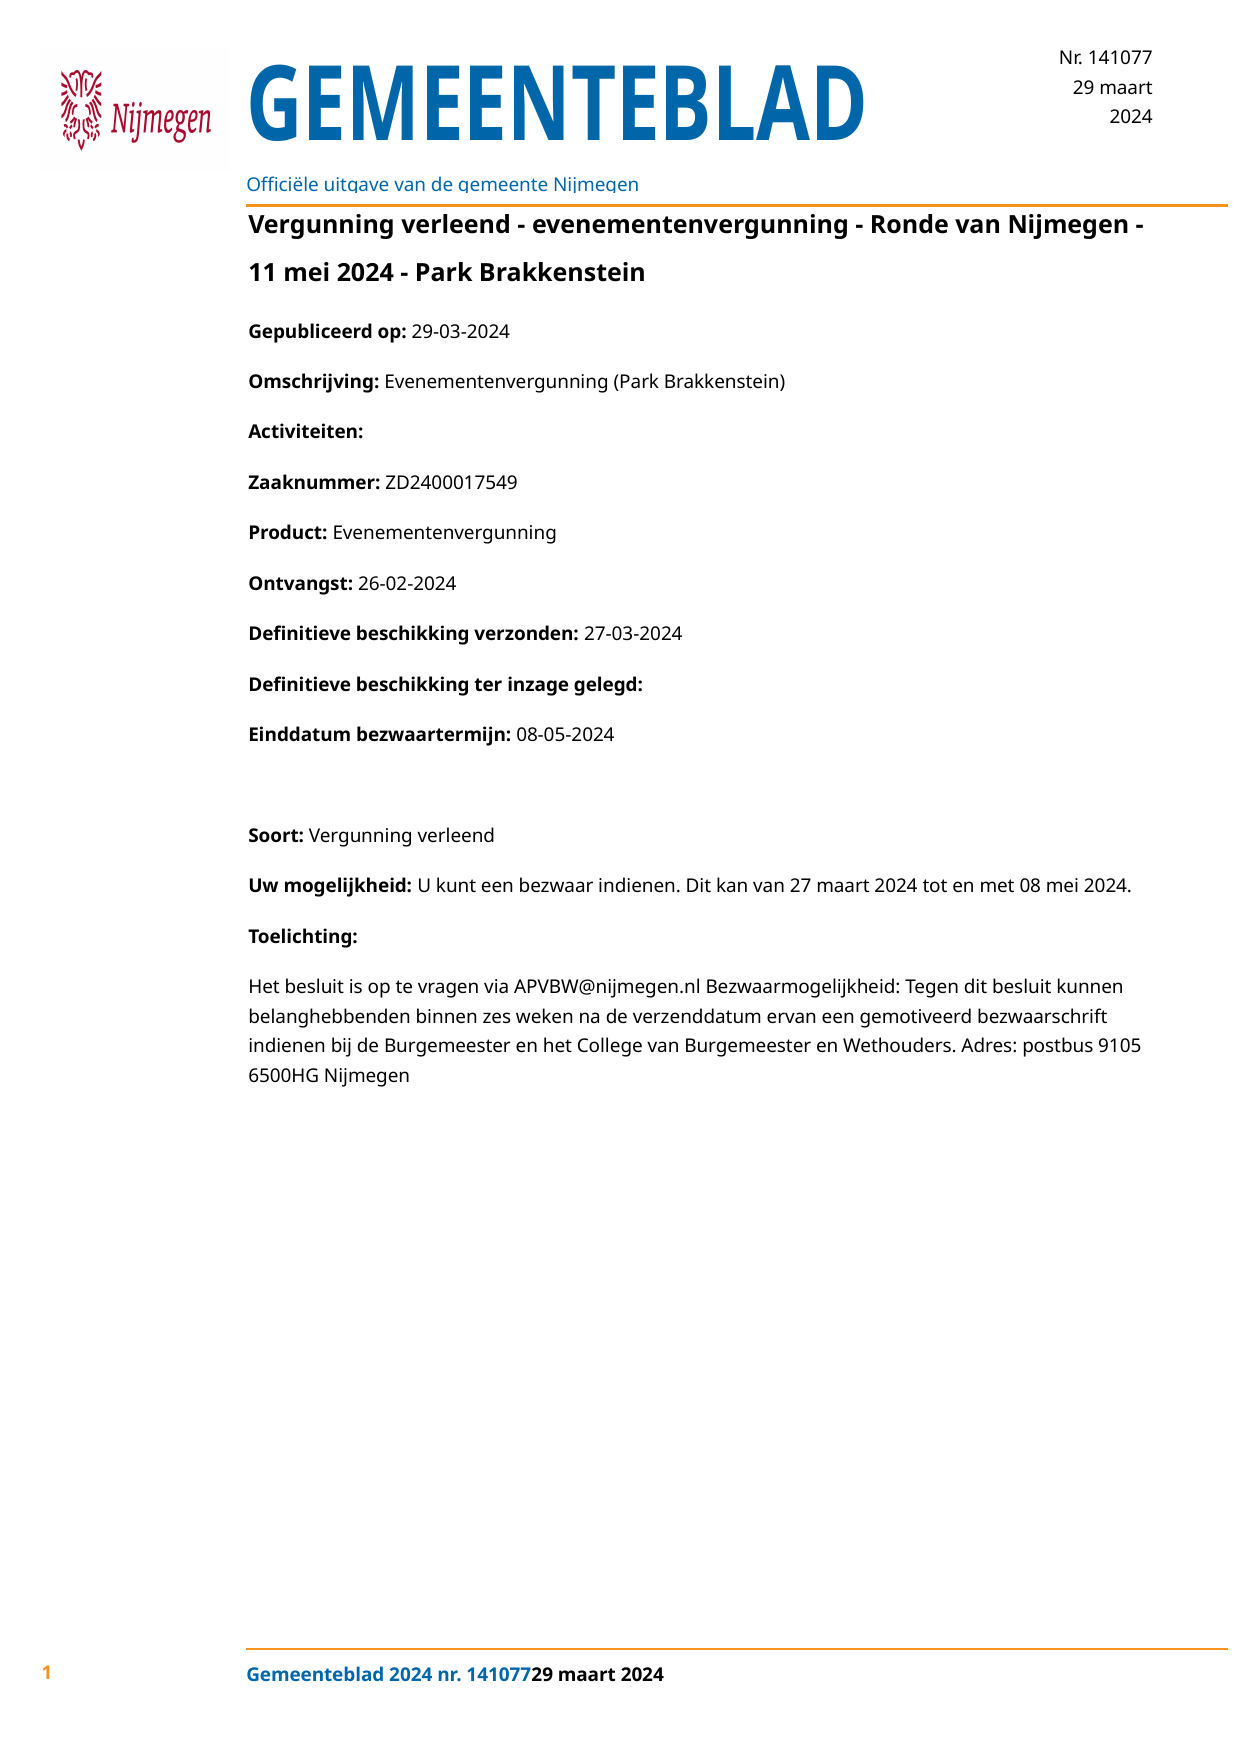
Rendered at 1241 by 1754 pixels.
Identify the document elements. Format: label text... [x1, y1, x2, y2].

picture [41, 47, 231, 172]
text Het besluit is op te vragen via APVBW@nijmegen.nl Bezwaarmogelijkheid: Tegen dit besluit kunnen belanghebbenden binnen zes weken na de verzenddatum ervan een gemotiveerd bezwaarschrift indienen bij de Burgemeester en het College van Burgemeester en Wethouders. Adres: postbus 9105 6500HG Nijmegen [248, 973, 1152, 1088]
text Omschrijving: Evenementenvergunning (Park Brakkenstein) [248, 368, 1152, 394]
text Definitieve beschikking verzonden: 27-03-2024 [248, 620, 1152, 646]
text Gepubliceerd op: 29-03-2024 [248, 318, 1152, 344]
text Vergunning verleend - evenementenvergunning - Ronde van Nijmegen - 11 mei 2024 - Park Brakkenstein [248, 207, 1152, 288]
text Product: Evenementenvergunning [248, 519, 1152, 545]
text Uw mogelijkheid: U kunt een bezwaar indienen. Dit kan van 27 maart 2024 tot en met 08 mei 2024. [248, 872, 1152, 898]
text Toelichting: [248, 923, 1152, 949]
text Soort: Vergunning verleend [248, 822, 1152, 848]
text Definitieve beschikking ter inzage gelegd: [248, 671, 1152, 697]
text Zaaknummer: ZD2400017549 [248, 469, 1152, 495]
text Einddatum bezwaartermijn: 08-05-2024 [248, 721, 1152, 747]
text Ontvangst: 26-02-2024 [248, 570, 1152, 596]
text Activiteiten: [248, 419, 1152, 444]
